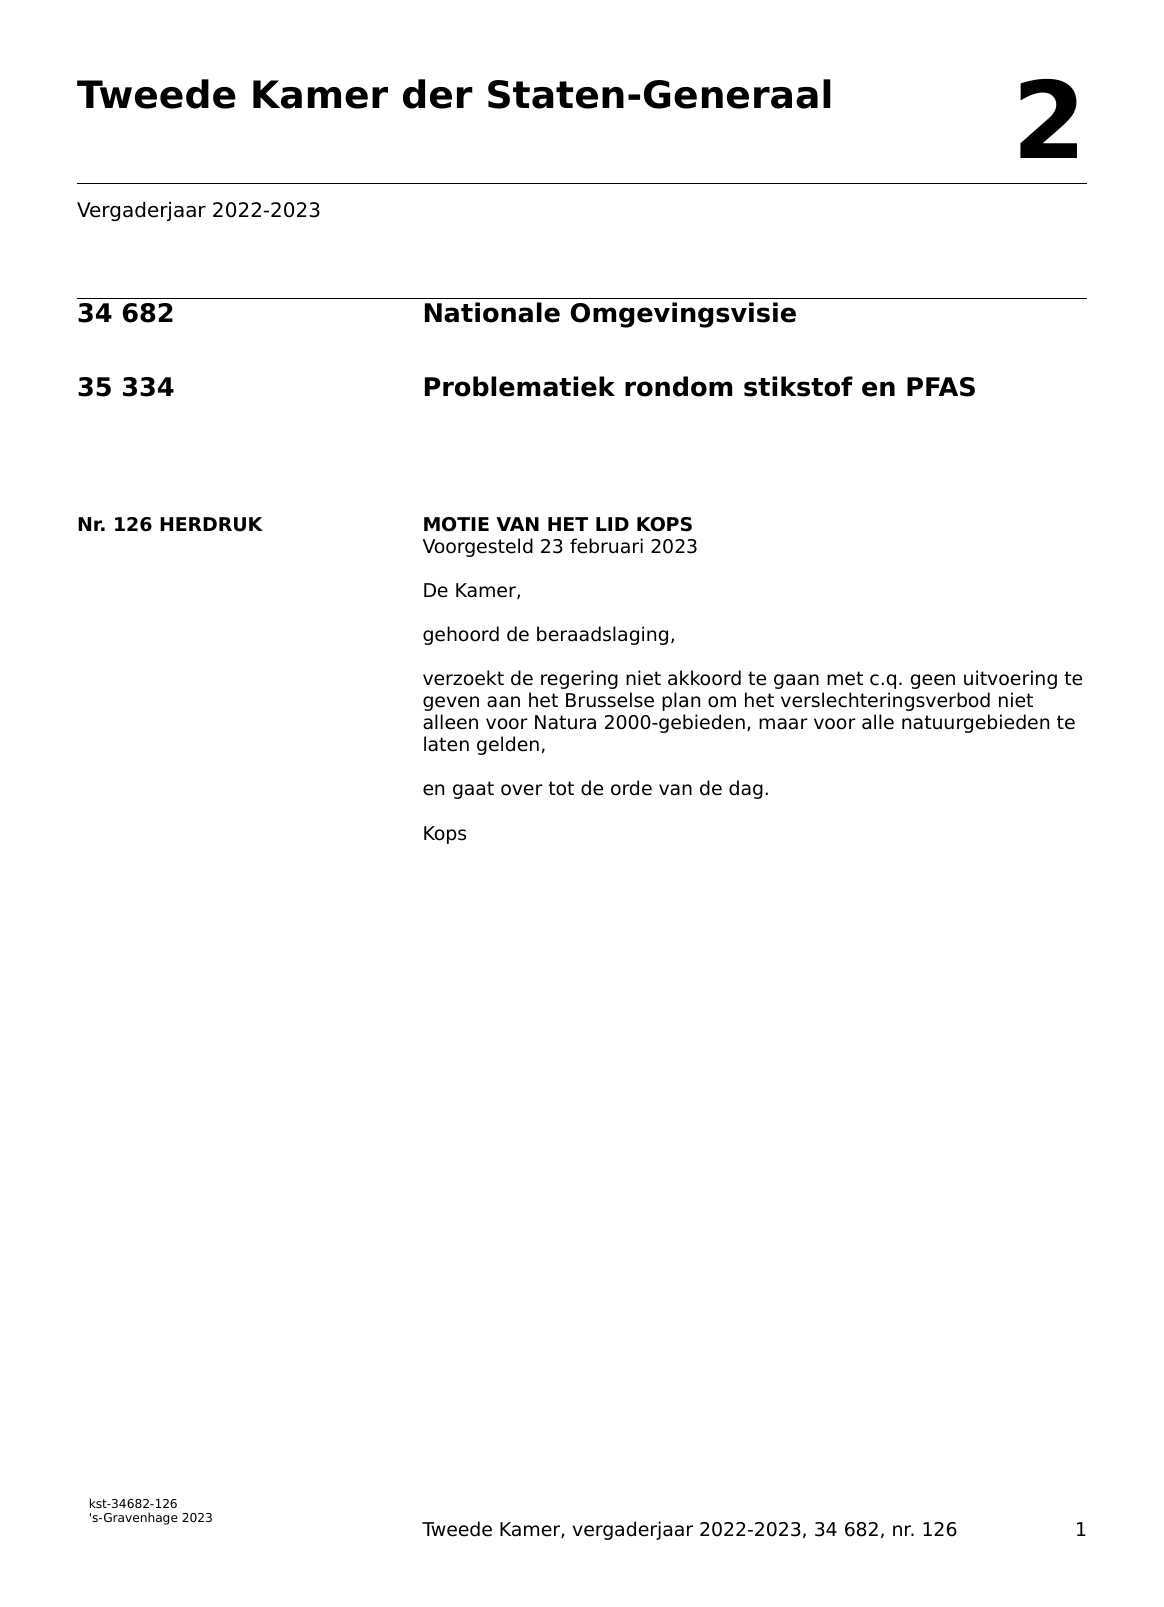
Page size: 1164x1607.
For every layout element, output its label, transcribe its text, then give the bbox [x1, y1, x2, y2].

table_header 2 [886, 59, 1087, 183]
table_header Tweede Kamer der Staten-Generaal [77, 59, 886, 183]
text en gaat over tot de orde van de dag. [422, 778, 1087, 800]
text kst-34682-126 [88, 1497, 323, 1511]
text Kops [422, 822, 1087, 844]
text De Kamer, [422, 580, 1087, 602]
subtitle 35 334 Problematiek rondom stikstof en PFAS [77, 373, 1087, 403]
text gehoord de beraadslaging, [422, 624, 1087, 646]
text Voorgesteld 23 februari 2023 [422, 536, 1087, 558]
table_cell Vergaderjaar 2022-2023 [77, 184, 1087, 298]
subtitle 34 682 Nationale Omgevingsvisie [77, 299, 1087, 329]
text 's-Gravenhage 2023 [88, 1511, 323, 1525]
subtitle Nr. 126 HERDRUK MOTIE VAN HET LID KOPS [77, 514, 1087, 536]
text verzoekt de regering niet akkoord te gaan met c.q. geen uitvoering te geven aan het Brusselse plan om het verslechteringsverbod niet alleen voor Natura 2000-gebieden, maar voor alle natuurgebieden te laten gelden, [422, 668, 1087, 756]
